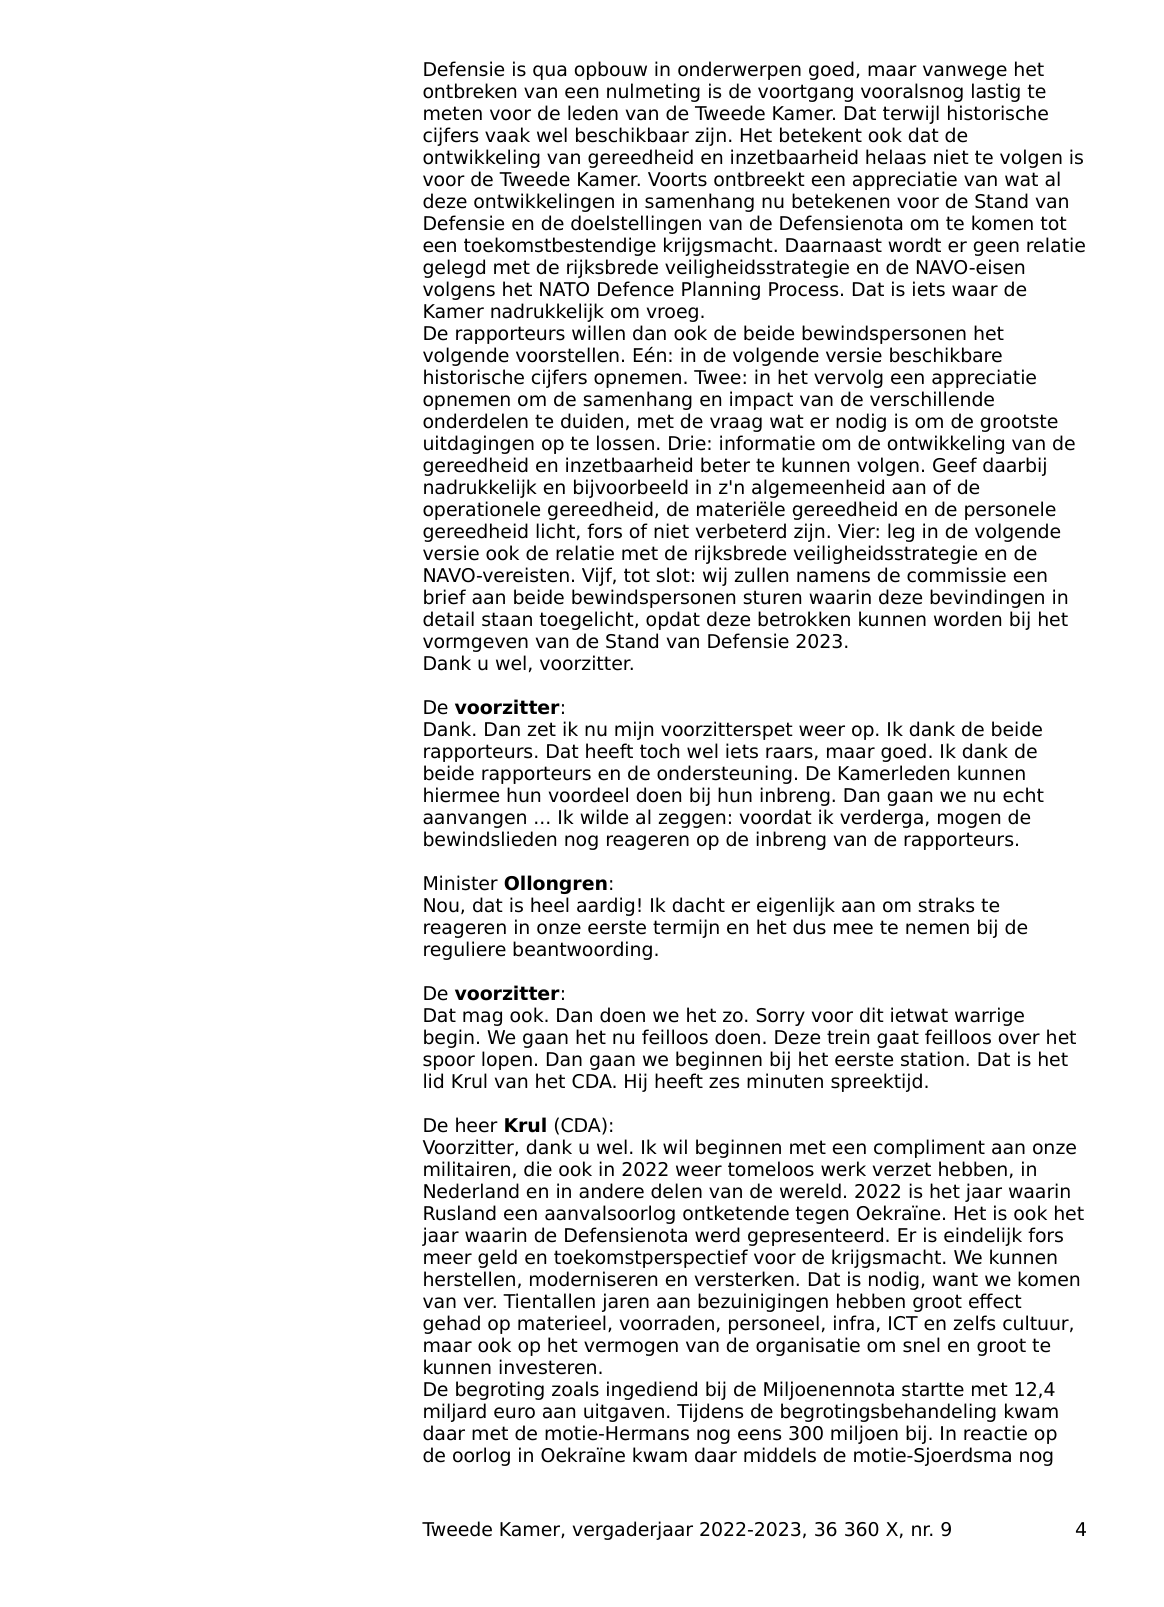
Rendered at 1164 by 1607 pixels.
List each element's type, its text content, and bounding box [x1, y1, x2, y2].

text Minister Ollongren: [422, 873, 1087, 895]
text Defensie is qua opbouw in onderwerpen goed, maar vanwege het ontbreken van een nulmeting is de voortgang vooralsnog lastig te meten voor de leden van de Tweede Kamer. Dat terwijl historische cijfers vaak wel beschikbaar zijn. Het betekent ook dat de ontwikkeling van gereedheid en inzetbaarheid helaas niet te volgen is voor de Tweede Kamer. Voorts ontbreekt een appreciatie van wat al deze ontwikkelingen in samenhang nu betekenen voor de Stand van Defensie en de doelstellingen van de Defensienota om te komen tot een toekomstbestendige krijgsmacht. Daarnaast wordt er geen relatie gelegd met de rijksbrede veiligheidsstrategie en de NAVO-eisen volgens het NATO Defence Planning Process. Dat is iets waar de Kamer nadrukkelijk om vroeg. [422, 59, 1087, 323]
text De heer Krul (CDA): [422, 1115, 1087, 1137]
text Voorzitter, dank u wel. Ik wil beginnen met een compliment aan onze militairen, die ook in 2022 weer tomeloos werk verzet hebben, in Nederland en in andere delen van de wereld. 2022 is het jaar waarin Rusland een aanvalsoorlog ontketende tegen Oekraïne. Het is ook het jaar waarin de Defensienota werd gepresenteerd. Er is eindelijk fors meer geld en toekomstperspectief voor de krijgsmacht. We kunnen herstellen, moderniseren en versterken. Dat is nodig, want we komen van ver. Tientallen jaren aan bezuinigingen hebben groot effect gehad op materieel, voorraden, personeel, infra, ICT en zelfs cultuur, maar ook op het vermogen van de organisatie om snel en groot te kunnen investeren. [422, 1137, 1087, 1379]
text De rapporteurs willen dan ook de beide bewindspersonen het volgende voorstellen. Eén: in de volgende versie beschikbare historische cijfers opnemen. Twee: in het vervolg een appreciatie opnemen om de samenhang en impact van de verschillende onderdelen te duiden, met de vraag wat er nodig is om de grootste uitdagingen op te lossen. Drie: informatie om de ontwikkeling van de gereedheid en inzetbaarheid beter te kunnen volgen. Geef daarbij nadrukkelijk en bijvoorbeeld in z'n algemeenheid aan of de operationele gereedheid, de materiële gereedheid en de personele gereedheid licht, fors of niet verbeterd zijn. Vier: leg in de volgende versie ook de relatie met de rijksbrede veiligheidsstrategie en de NAVO-vereisten. Vijf, tot slot: wij zullen namens de commissie een brief aan beide bewindspersonen sturen waarin deze bevindingen in detail staan toegelicht, opdat deze betrokken kunnen worden bij het vormgeven van de Stand van Defensie 2023. [422, 323, 1087, 652]
text Dat mag ook. Dan doen we het zo. Sorry voor dit ietwat warrige begin. We gaan het nu feilloos doen. Deze trein gaat feilloos over het spoor lopen. Dan gaan we beginnen bij het eerste station. Dat is het lid Krul van het CDA. Hij heeft zes minuten spreektijd. [422, 1005, 1087, 1093]
text De begroting zoals ingediend bij de Miljoenennota startte met 12,4 miljard euro aan uitgaven. Tijdens de begrotingsbehandeling kwam daar met de motie-Hermans nog eens 300 miljoen bij. In reactie op de oorlog in Oekraïne kwam daar middels de motie-Sjoerdsma nog [422, 1379, 1087, 1467]
text De voorzitter: [422, 697, 1087, 719]
text Dank. Dan zet ik nu mijn voorzitterspet weer op. Ik dank de beide rapporteurs. Dat heeft toch wel iets raars, maar goed. Ik dank de beide rapporteurs en de ondersteuning. De Kamerleden kunnen hiermee hun voordeel doen bij hun inbreng. Dan gaan we nu echt aanvangen ... Ik wilde al zeggen: voordat ik verderga, mogen de bewindslieden nog reageren op de inbreng van de rapporteurs. [422, 719, 1087, 851]
text Nou, dat is heel aardig! Ik dacht er eigenlijk aan om straks te reageren in onze eerste termijn en het dus mee te nemen bij de reguliere beantwoording. [422, 895, 1087, 961]
text Dank u wel, voorzitter. [422, 652, 1087, 674]
text De voorzitter: [422, 983, 1087, 1005]
